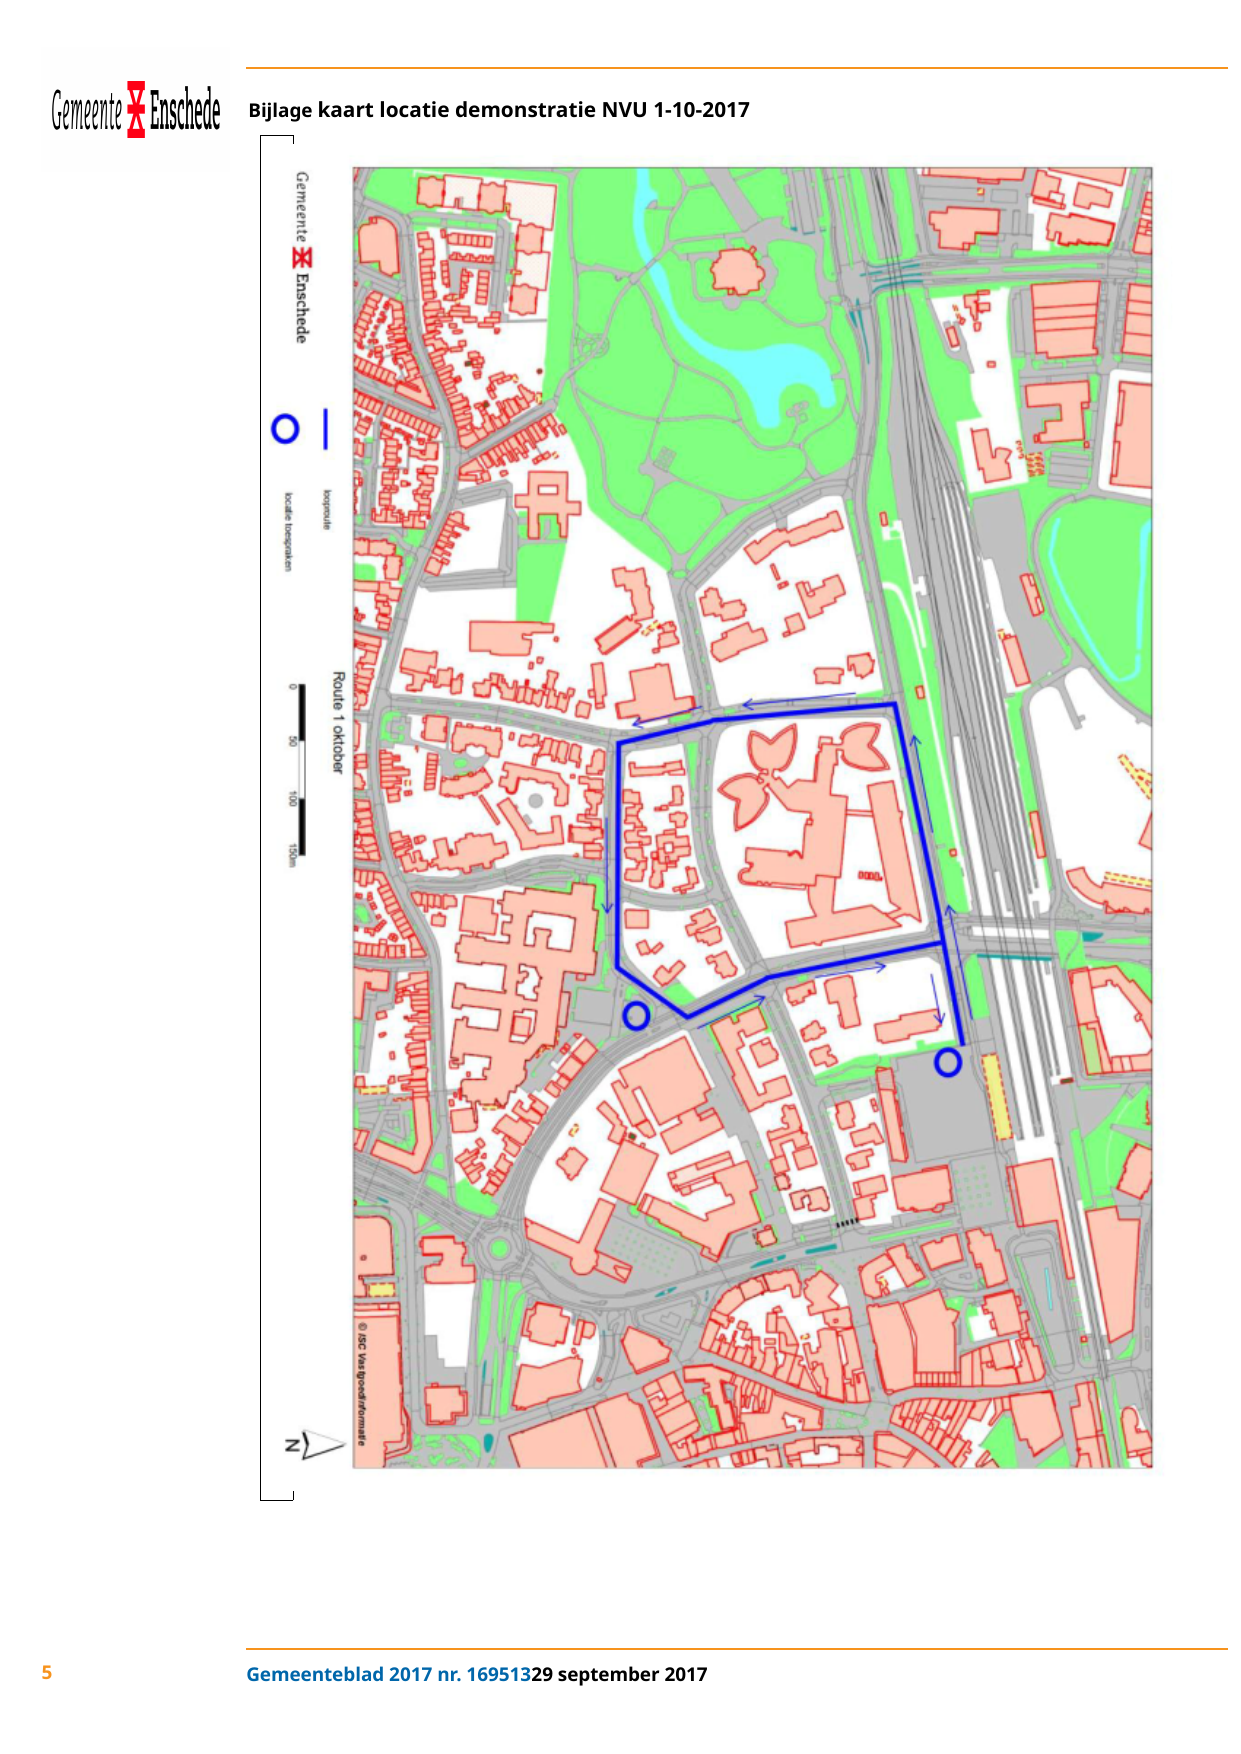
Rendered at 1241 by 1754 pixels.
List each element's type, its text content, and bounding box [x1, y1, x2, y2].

picture [268, 144, 1173, 1491]
text Bijlage kaart locatie demonstratie NVU 1-10-2017 [248, 95, 1152, 123]
picture [41, 47, 231, 172]
